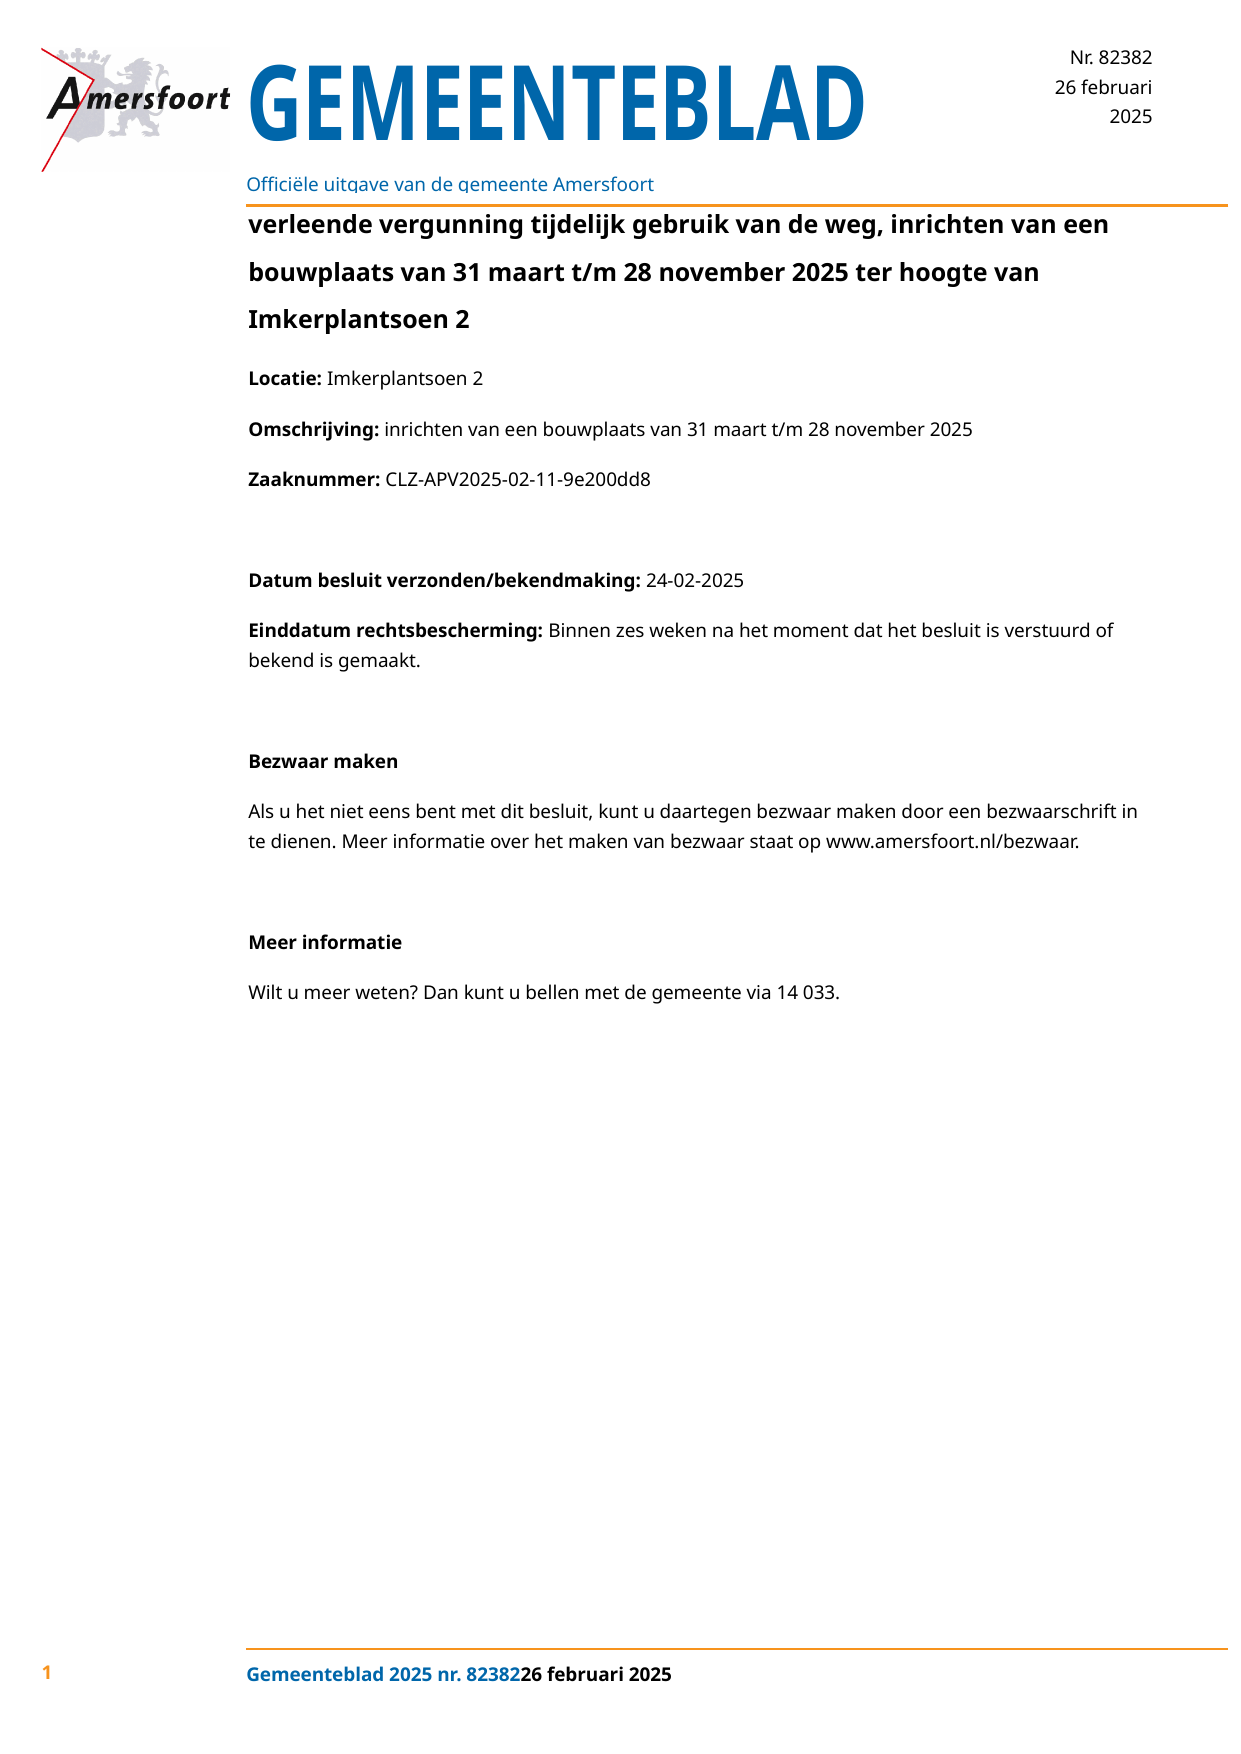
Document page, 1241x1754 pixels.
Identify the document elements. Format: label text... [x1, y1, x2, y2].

text Omschrijving: inrichten van een bouwplaats van 31 maart t/m 28 november 2025 [248, 416, 1152, 442]
text verleende vergunning tijdelijk gebruik van de weg, inrichten van een bouwplaats van 31 maart t/m 28 november 2025 ter hoogte van Imkerplantsoen 2 [248, 207, 1152, 336]
text Datum besluit verzonden/bekendmaking: 24-02-2025 [248, 567, 1152, 593]
text Einddatum rechtsbescherming: Binnen zes weken na het moment dat het besluit is verstuurd of bekend is gemaakt. [248, 618, 1152, 673]
text Locatie: Imkerplantsoen 2 [248, 366, 1152, 391]
text Bezwaar maken [248, 748, 1152, 774]
text Meer informatie [248, 929, 1152, 954]
picture [41, 47, 231, 172]
text Als u het niet eens bent met dit besluit, kunt u daartegen bezwaar maken door een bezwaarschrift in te dienen. Meer informatie over het maken van bezwaar staat op www.amersfoort.nl/bezwaar. [248, 798, 1152, 854]
text Wilt u meer weten? Dan kunt u bellen met de gemeente via 14 033. [248, 979, 1152, 1005]
text Zaaknummer: CLZ-APV2025-02-11-9e200dd8 [248, 466, 1152, 492]
